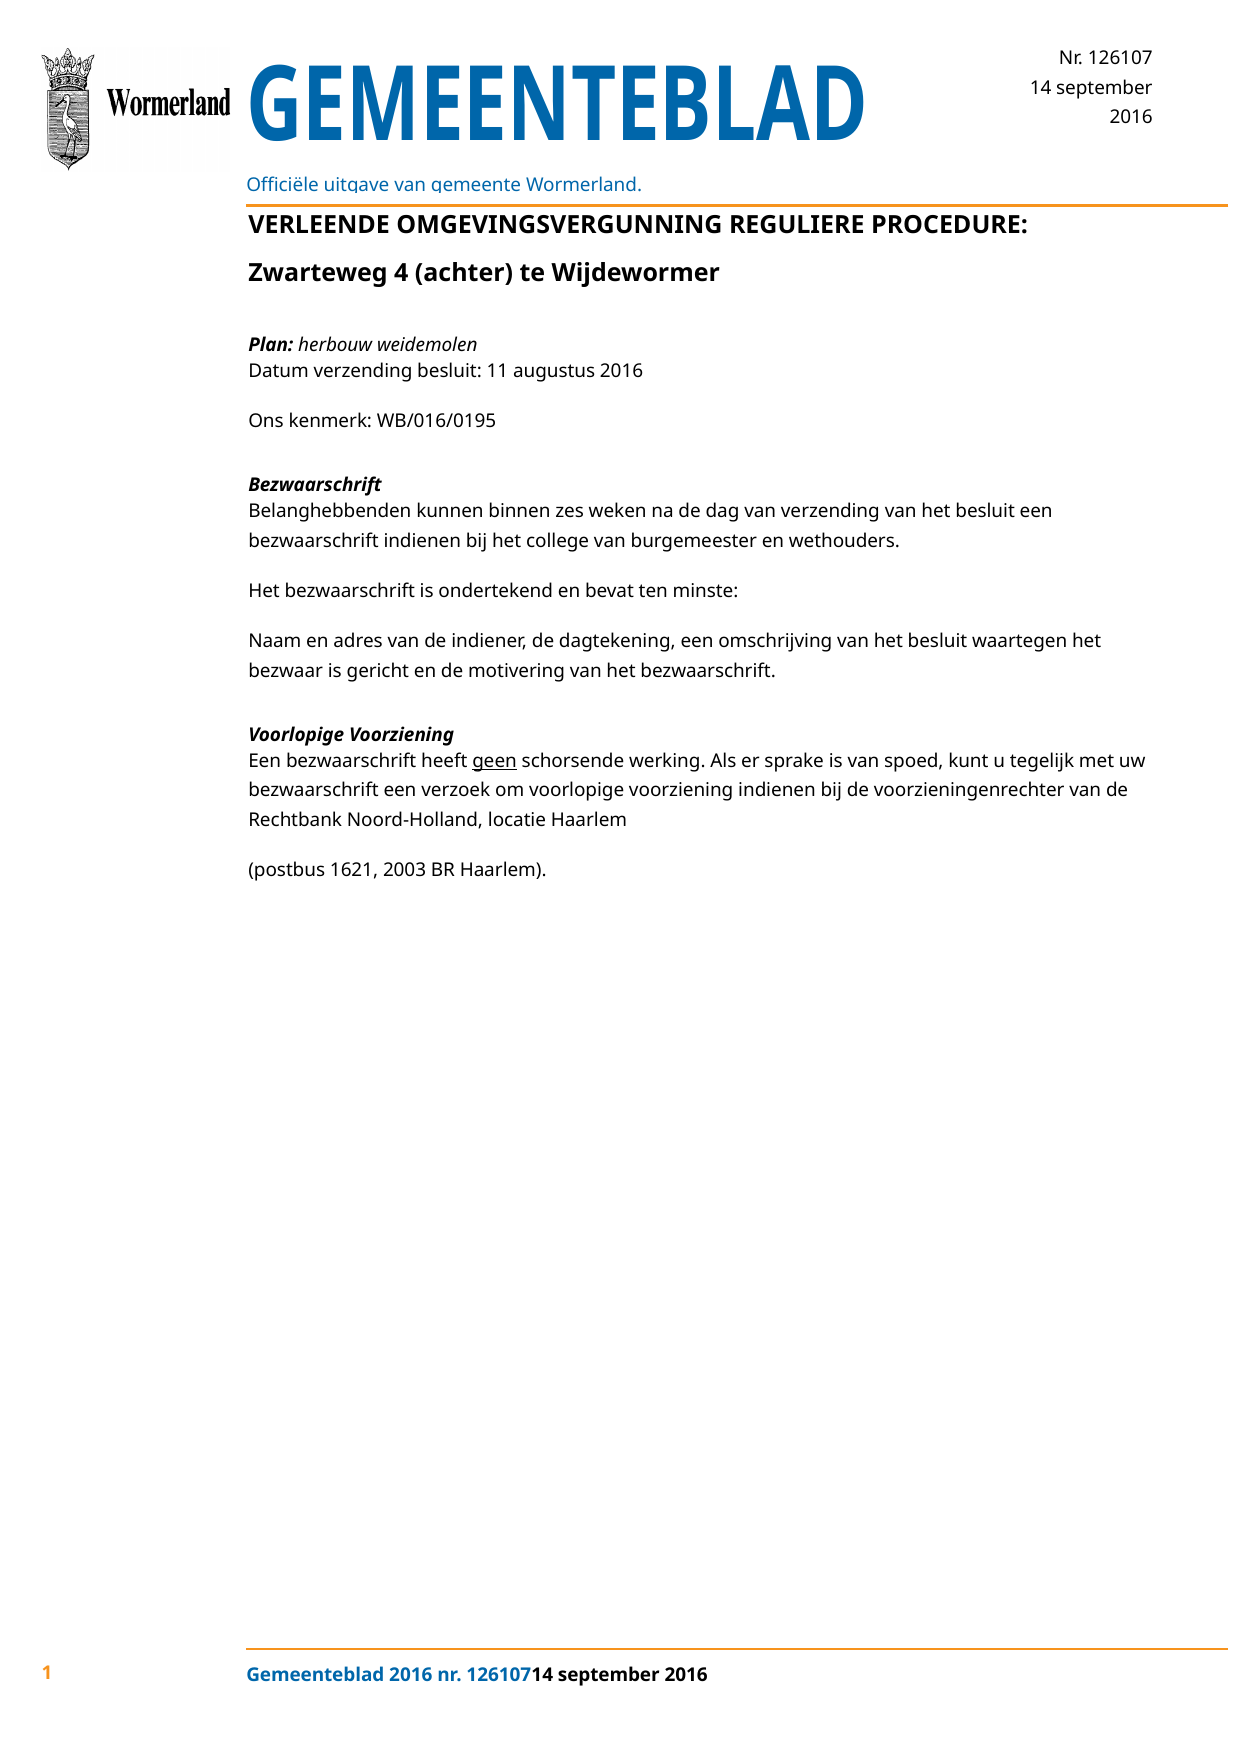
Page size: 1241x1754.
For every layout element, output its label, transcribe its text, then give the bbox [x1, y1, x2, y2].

text Een bezwaarschrift heeft geen schorsende werking. Als er sprake is van spoed, kunt u tegelijk met uw bezwaarschrift een verzoek om voorlopige voorziening indienen bij de voorzieningenrechter van de Rechtbank Noord-Holland, locatie Haarlem [248, 747, 1152, 832]
text VERLEENDE OMGEVINGSVERGUNNING REGULIERE PROCEDURE: Zwarteweg 4 (achter) te Wijdewormer [248, 207, 1152, 288]
text Het bezwaarschrift is ondertekend en bevat ten minste: [248, 577, 1152, 603]
text Naam en adres van de indiener, de dagtekening, een omschrijving van het besluit waartegen het bezwaar is gericht en de motivering van het bezwaarschrift. [248, 628, 1152, 683]
picture [41, 47, 231, 172]
text Belanghebbenden kunnen binnen zes weken na de dag van verzending van het besluit een bezwaarschrift indienen bij het college van burgemeester en wethouders. [248, 497, 1152, 553]
text Voorlopige Voorziening [248, 721, 1152, 747]
text Plan: herbouw weidemolen [248, 331, 1152, 357]
text Bezwaarschrift [248, 472, 1152, 497]
text (postbus 1621, 2003 BR Haarlem). [248, 857, 1152, 882]
text Datum verzending besluit: 11 augustus 2016 [248, 357, 1152, 383]
text Ons kenmerk: WB/016/0195 [248, 408, 1152, 433]
